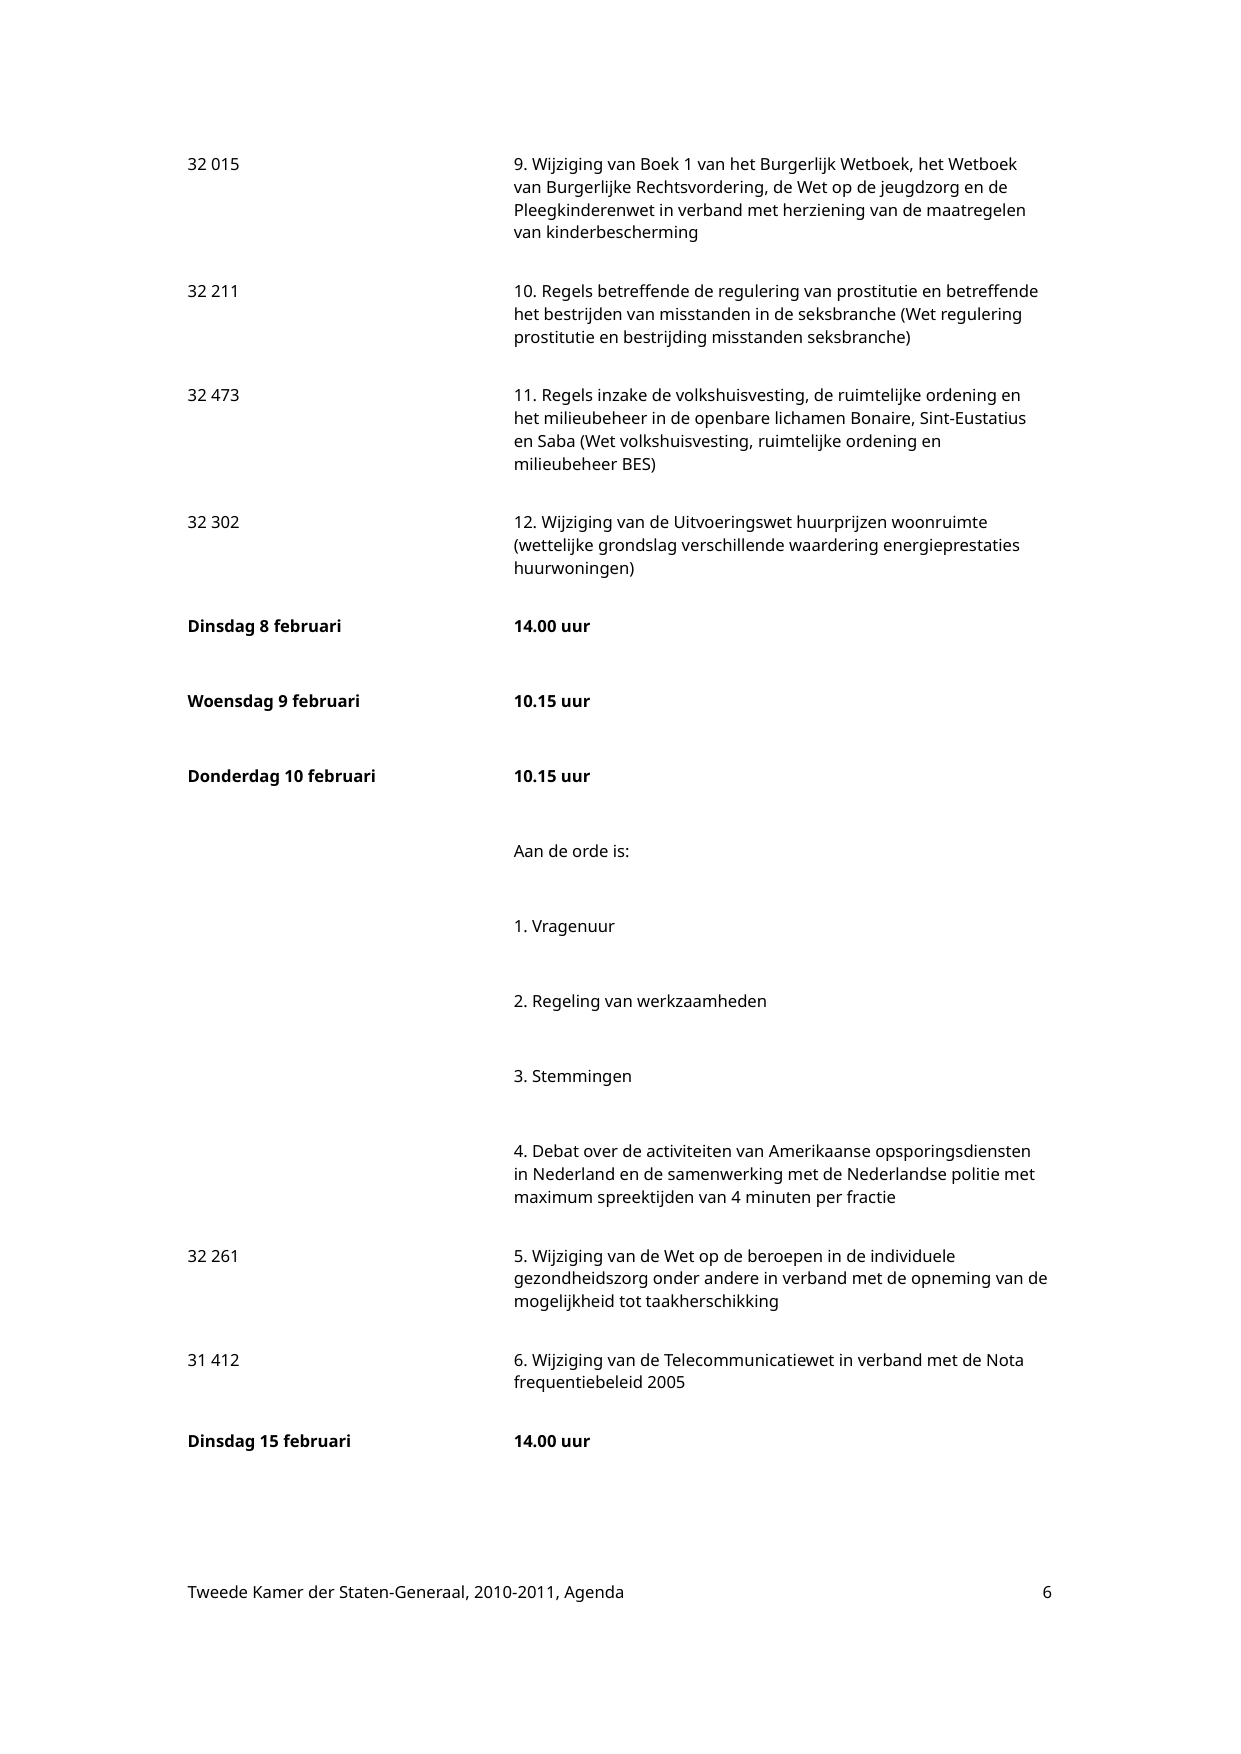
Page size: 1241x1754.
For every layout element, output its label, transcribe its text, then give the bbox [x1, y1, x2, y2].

table_header 14.00 uur [510, 1427, 1053, 1502]
table_cell [188, 912, 490, 987]
table_cell 12. Wijziging van de Uitvoeringswet huurprijzen woonruimte (wettelijke grondslag verschillende waardering energieprestaties huurwoningen) [510, 508, 1053, 612]
table_cell [490, 1062, 510, 1137]
table_cell 10.15 uur [510, 762, 1053, 837]
table_cell [490, 837, 510, 912]
table_cell [188, 1137, 490, 1241]
table_cell 32 473 [188, 381, 490, 508]
table_cell Aan de orde is: [510, 837, 1053, 912]
table_cell [490, 1241, 510, 1345]
table_header Dinsdag 8 februari [188, 612, 490, 687]
table_cell 10.15 uur [510, 687, 1053, 762]
table_cell 10. Regels betreffende de regulering van prostitutie en betreffende het bestrijden van misstanden in de seksbranche (Wet regulering prostitutie en bestrijding misstanden seksbranche) [510, 277, 1053, 381]
table_cell [490, 912, 510, 987]
table_cell 3. Stemmingen [510, 1062, 1053, 1137]
table_cell [490, 987, 510, 1062]
table_cell 1. Vragenuur [510, 912, 1053, 987]
table_cell 5. Wijziging van de Wet op de beroepen in de individuele gezondheidszorg onder andere in verband met de opneming van de mogelijkheid tot taakherschikking [510, 1241, 1053, 1345]
table_cell [490, 381, 510, 508]
table_cell [490, 508, 510, 612]
table_cell [490, 277, 510, 381]
table_cell [490, 150, 510, 277]
table_cell [188, 837, 490, 912]
table_header 14.00 uur [510, 612, 1053, 687]
table_cell Woensdag 9 februari [188, 687, 490, 762]
table_cell [188, 1062, 490, 1137]
table_cell 6. Wijziging van de Telecommunicatiewet in verband met de Nota frequentiebeleid 2005 [510, 1345, 1053, 1427]
table_cell 31 412 [188, 1345, 490, 1427]
table_cell [490, 687, 510, 762]
table_cell [490, 1345, 510, 1427]
table_cell 32 211 [188, 277, 490, 381]
table_cell 32 261 [188, 1241, 490, 1345]
table_cell 2. Regeling van werkzaamheden [510, 987, 1053, 1062]
table_cell 11. Regels inzake de volkshuisvesting, de ruimtelijke ordening en het milieubeheer in de openbare lichamen Bonaire, Sint-Eustatius en Saba (Wet volkshuisvesting, ruimtelijke ordening en milieubeheer BES) [510, 381, 1053, 508]
table_header [490, 612, 510, 687]
table_cell Donderdag 10 februari [188, 762, 490, 837]
table_header Dinsdag 15 februari [188, 1427, 490, 1502]
table_cell 4. Debat over de activiteiten van Amerikaanse opsporingsdiensten in Nederland en de samenwerking met de Nederlandse politie met maximum spreektijden van 4 minuten per fractie [510, 1137, 1053, 1241]
table_cell [188, 987, 490, 1062]
table_cell [490, 1137, 510, 1241]
table_cell [490, 762, 510, 837]
table_cell 32 302 [188, 508, 490, 612]
table_cell 9. Wijziging van Boek 1 van het Burgerlijk Wetboek, het Wetboek van Burgerlijke Rechtsvordering, de Wet op de jeugdzorg en de Pleegkinderenwet in verband met herziening van de maatregelen van kinderbescherming [510, 150, 1053, 277]
table_cell 32 015 [188, 150, 490, 277]
table_header [490, 1427, 510, 1502]
